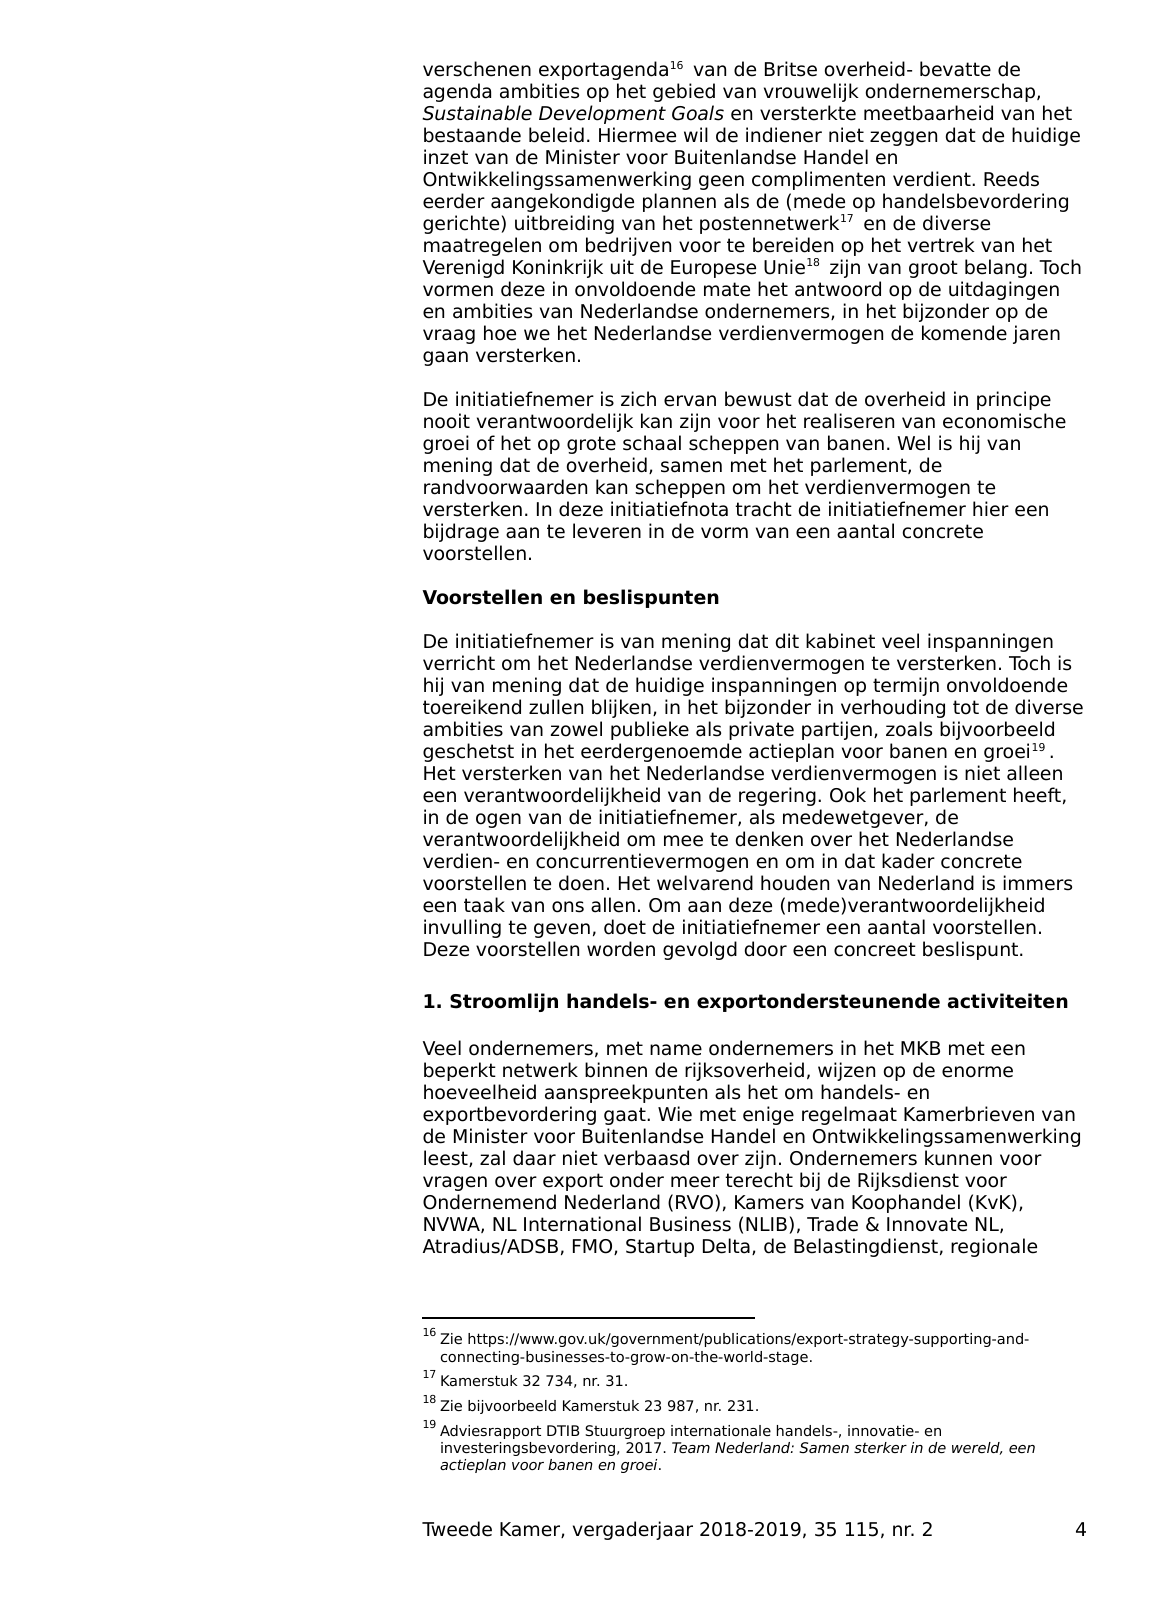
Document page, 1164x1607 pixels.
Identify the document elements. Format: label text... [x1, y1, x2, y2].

text Veel ondernemers, met name ondernemers in het MKB met een beperkt netwerk binnen de rijksoverheid, wijzen op de enorme hoeveelheid aanspreekpunten als het om handels- en exportbevordering gaat. Wie met enige regelmaat Kamerbrieven van de Minister voor Buitenlandse Handel en Ontwikkelingssamenwerking leest, zal daar niet verbaasd over zijn. Ondernemers kunnen voor vragen over export onder meer terecht bij de Rijksdienst voor Ondernemend Nederland (RVO), Kamers van Koophandel (KvK), NVWA, NL International Business (NLIB), Trade & Innovate NL, Atradius/ADSB, FMO, Startup Delta, de Belastingdienst, regionale [422, 1038, 1087, 1258]
text Kamerstuk 32 734, nr. 31. [422, 1368, 1087, 1391]
text De initiatiefnemer is van mening dat dit kabinet veel inspanningen verricht om het Nederlandse verdienvermogen te versterken. Toch is hij van mening dat de huidige inspanningen op termijn onvoldoende toereikend zullen blijken, in het bijzonder in verhouding tot de diverse ambities van zowel publieke als private partijen, zoals bijvoorbeeld geschetst in het eerdergenoemde actieplan voor banen en groei. Het versterken van het Nederlandse verdienvermogen is niet alleen een verantwoordelijkheid van de regering. Ook het parlement heeft, in de ogen van de initiatiefnemer, als medewetgever, de verantwoordelijkheid om mee te denken over het Nederlandse verdien- en concurrentievermogen en om in dat kader concrete voorstellen te doen. Het welvarend houden van Nederland is immers een taak van ons allen. Om aan deze (mede)verantwoordelijkheid invulling te geven, doet de initiatiefnemer een aantal voorstellen. Deze voorstellen worden gevolgd door een concreet beslispunt. [422, 631, 1087, 961]
text Zie https://www.gov.uk/government/publications/export-strategy-supporting-and-connecting-businesses-to-grow-on-the-world-stage. [422, 1327, 1087, 1366]
text Zie bijvoorbeeld Kamerstuk 23 987, nr. 231. [422, 1393, 1087, 1416]
subtitle 1. Stroomlijn handels- en exportondersteunende activiteiten [422, 991, 1087, 1013]
text verschenen exportagenda van de Britse overheid- bevatte de agenda ambities op het gebied van vrouwelijk ondernemerschap, Sustainable Development Goals en versterkte meetbaarheid van het bestaande beleid. Hiermee wil de indiener niet zeggen dat de huidige inzet van de Minister voor Buitenlandse Handel en Ontwikkelingssamenwerking geen complimenten verdient. Reeds eerder aangekondigde plannen als de (mede op handelsbevordering gerichte) uitbreiding van het postennetwerk en de diverse maatregelen om bedrijven voor te bereiden op het vertrek van het Verenigd Koninkrijk uit de Europese Unie zijn van groot belang. Toch vormen deze in onvoldoende mate het antwoord op de uitdagingen en ambities van Nederlandse ondernemers, in het bijzonder op de vraag hoe we het Nederlandse verdienvermogen de komende jaren gaan versterken. [422, 59, 1087, 367]
text Adviesrapport DTIB Stuurgroep internationale handels-, innovatie- en investeringsbevordering, 2017. Team Nederland: Samen sterker in de wereld, een actieplan voor banen en groei. [422, 1418, 1087, 1474]
text De initiatiefnemer is zich ervan bewust dat de overheid in principe nooit verantwoordelijk kan zijn voor het realiseren van economische groei of het op grote schaal scheppen van banen. Wel is hij van mening dat de overheid, samen met het parlement, de randvoorwaarden kan scheppen om het verdienvermogen te versterken. In deze initiatiefnota tracht de initiatiefnemer hier een bijdrage aan te leveren in de vorm van een aantal concrete voorstellen. [422, 389, 1087, 565]
subtitle Voorstellen en beslispunten [422, 587, 1087, 609]
